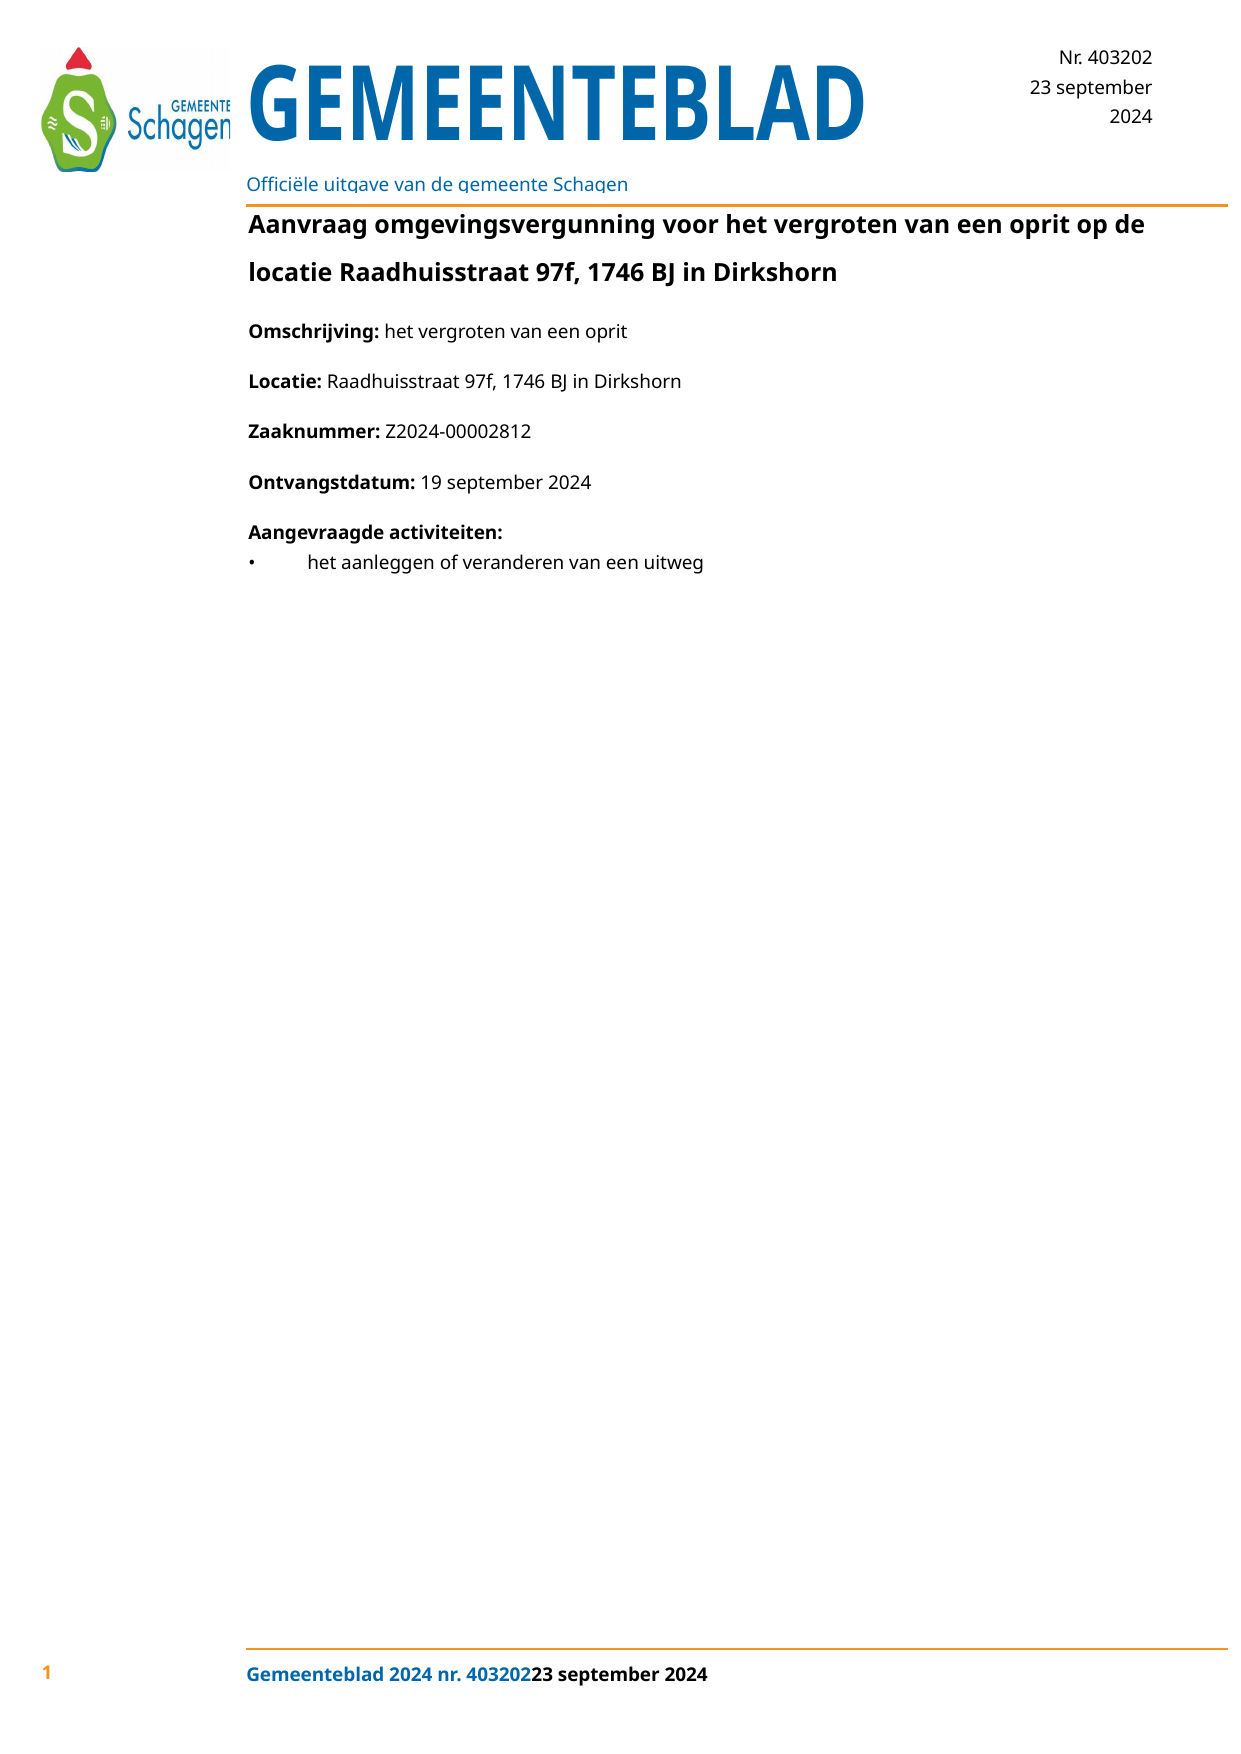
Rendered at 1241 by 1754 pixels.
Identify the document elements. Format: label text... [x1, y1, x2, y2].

text Locatie: Raadhuisstraat 97f, 1746 BJ in Dirkshorn [248, 368, 1152, 394]
list het aanleggen of veranderen van een uitweg [248, 549, 1152, 575]
text Ontvangstdatum: 19 september 2024 [248, 469, 1152, 495]
text Aanvraag omgevingsvergunning voor het vergroten van een oprit op de locatie Raadhuisstraat 97f, 1746 BJ in Dirkshorn [248, 207, 1152, 288]
text Aangevraagde activiteiten: [248, 519, 1152, 545]
text Zaaknummer: Z2024-00002812 [248, 419, 1152, 444]
text Omschrijving: het vergroten van een oprit [248, 318, 1152, 344]
picture [41, 47, 231, 172]
